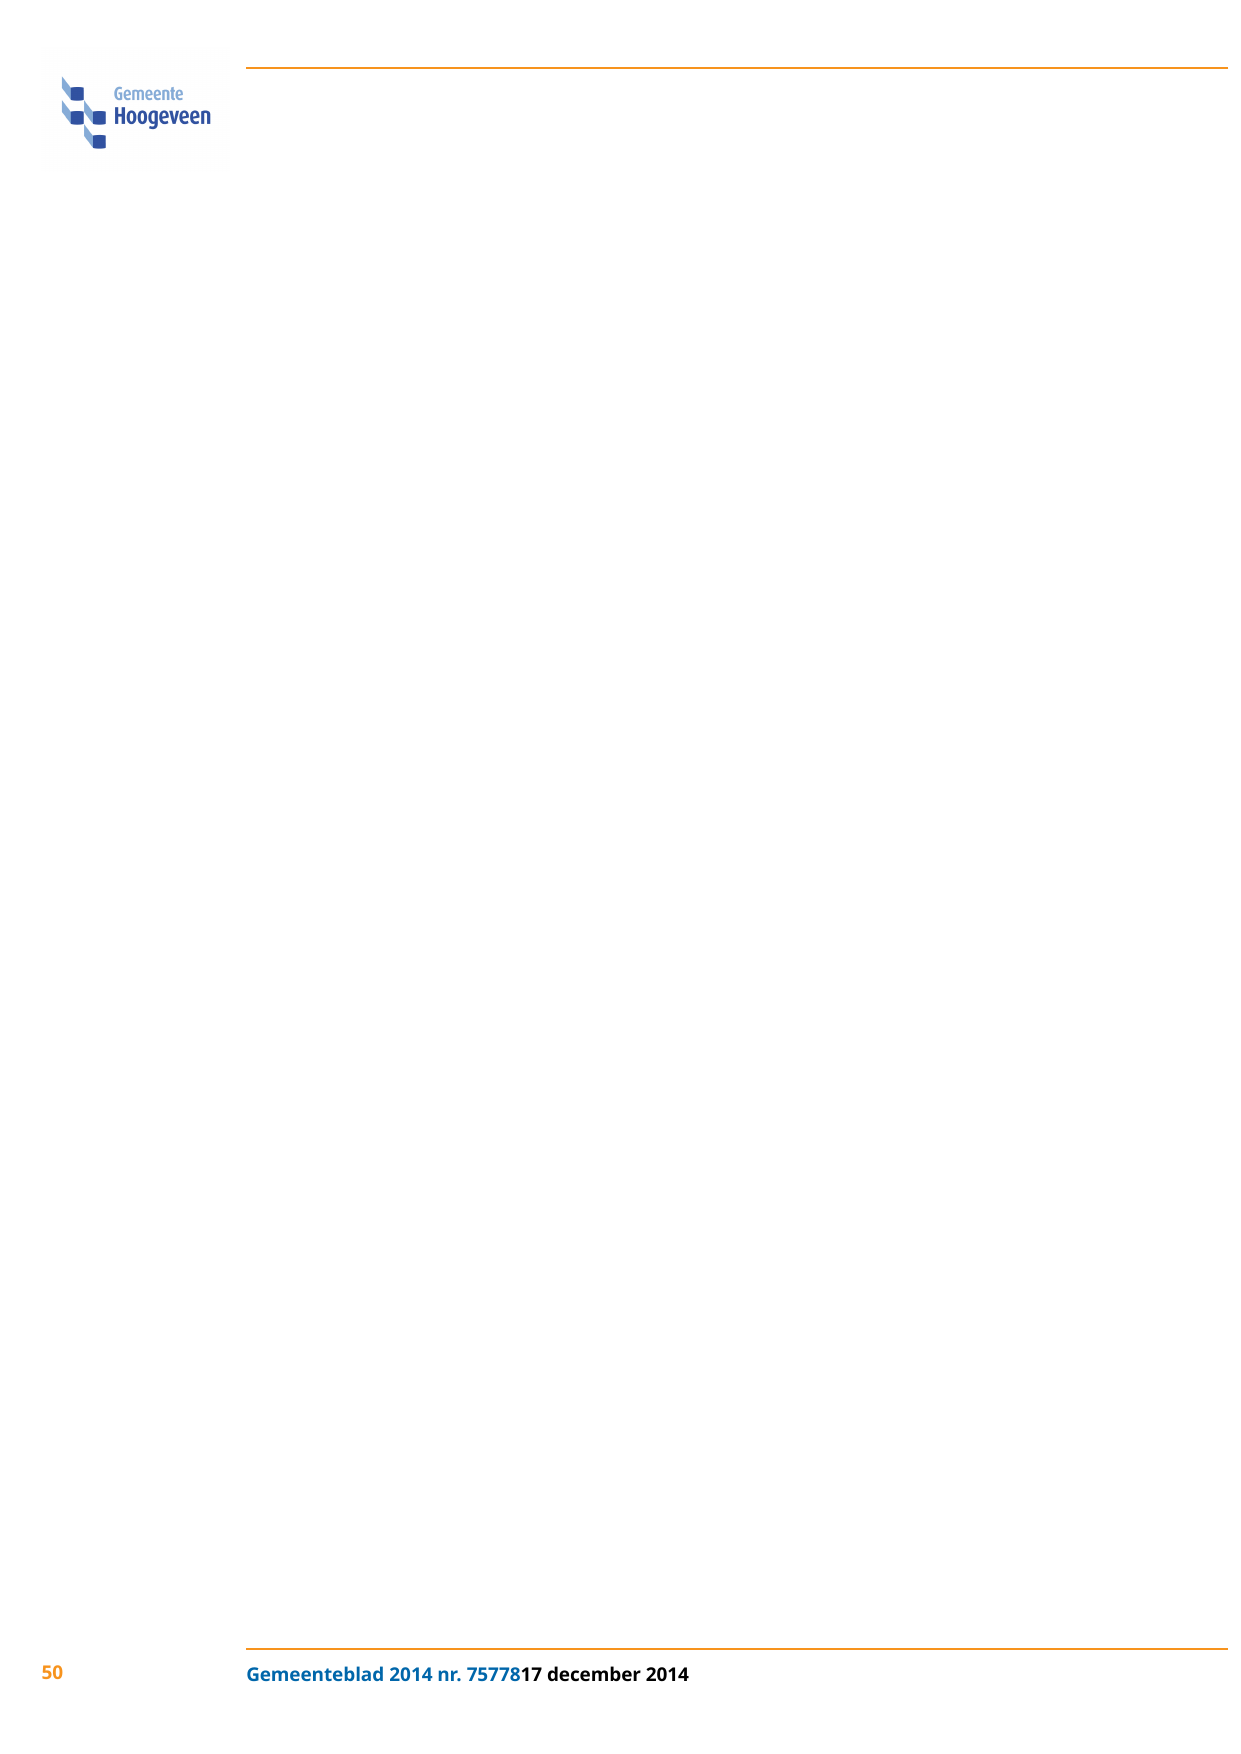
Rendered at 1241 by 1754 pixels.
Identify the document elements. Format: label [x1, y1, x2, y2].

picture [41, 47, 231, 172]
